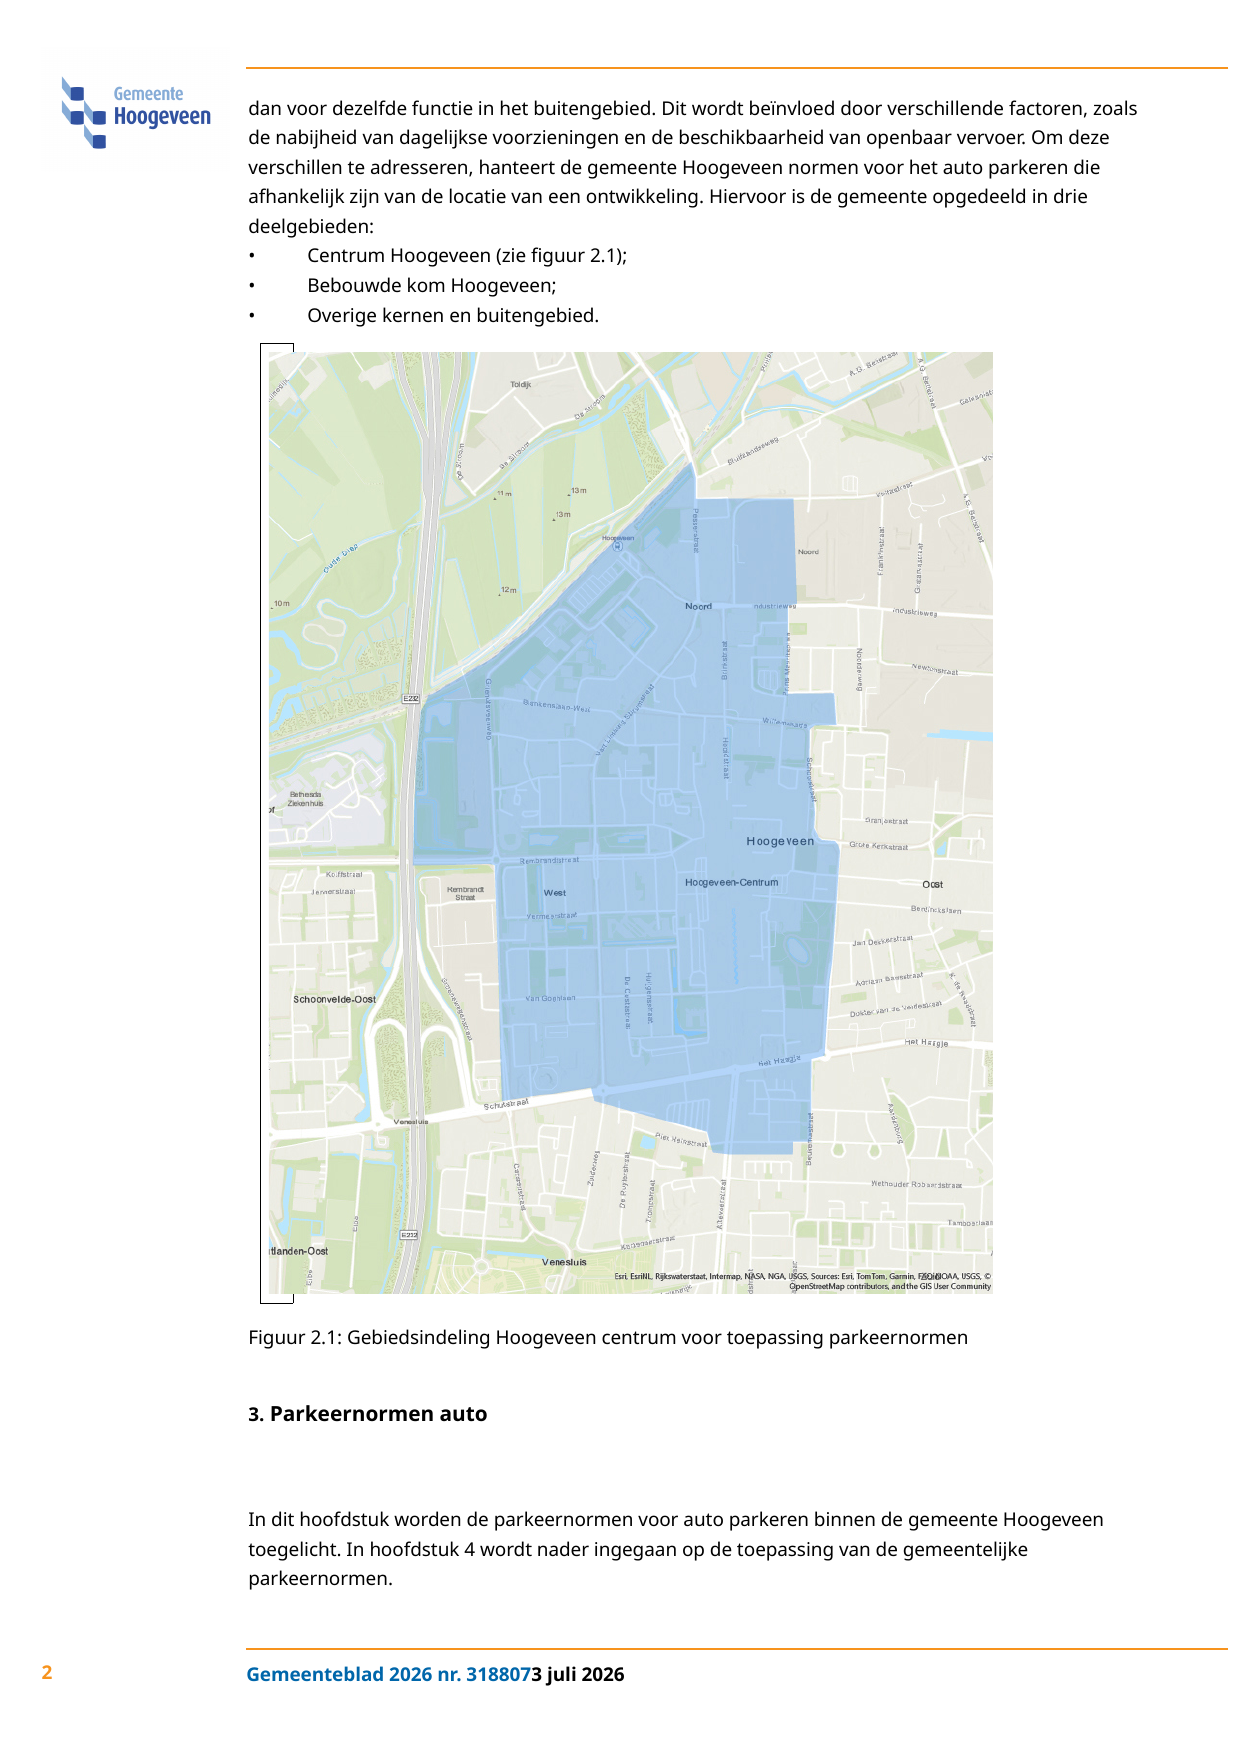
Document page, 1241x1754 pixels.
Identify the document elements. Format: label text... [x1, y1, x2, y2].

text 3. Parkeernormen auto [248, 1399, 1152, 1428]
picture [41, 47, 231, 172]
text dan voor dezelfde functie in het buitengebied. Dit wordt beïnvloed door verschillende factoren, zoals de nabijheid van dagelijkse voorzieningen en de beschikbaarheid van openbaar vervoer. Om deze verschillen te adresseren, hanteert de gemeente Hoogeveen normen voor het auto parkeren die afhankelijk zijn van de locatie van een ontwikkeling. Hiervoor is de gemeente opgedeeld in drie deelgebieden: [248, 95, 1152, 239]
picture [268, 352, 993, 1294]
text In dit hoofdstuk worden de parkeernormen voor auto parkeren binnen de gemeente Hoogeveen toegelicht. In hoofdstuk 4 wordt nader ingegaan op de toepassing van de gemeentelijke parkeernormen. [248, 1506, 1152, 1591]
list Centrum Hoogeveen (zie figuur 2.1); [248, 243, 1152, 268]
text Figuur 2.1: Gebiedsindeling Hoogeveen centrum voor toepassing parkeernormen [248, 1324, 1152, 1350]
list Bebouwde kom Hoogeveen; [248, 272, 1152, 298]
list Overige kernen en buitengebied. [248, 302, 1152, 328]
